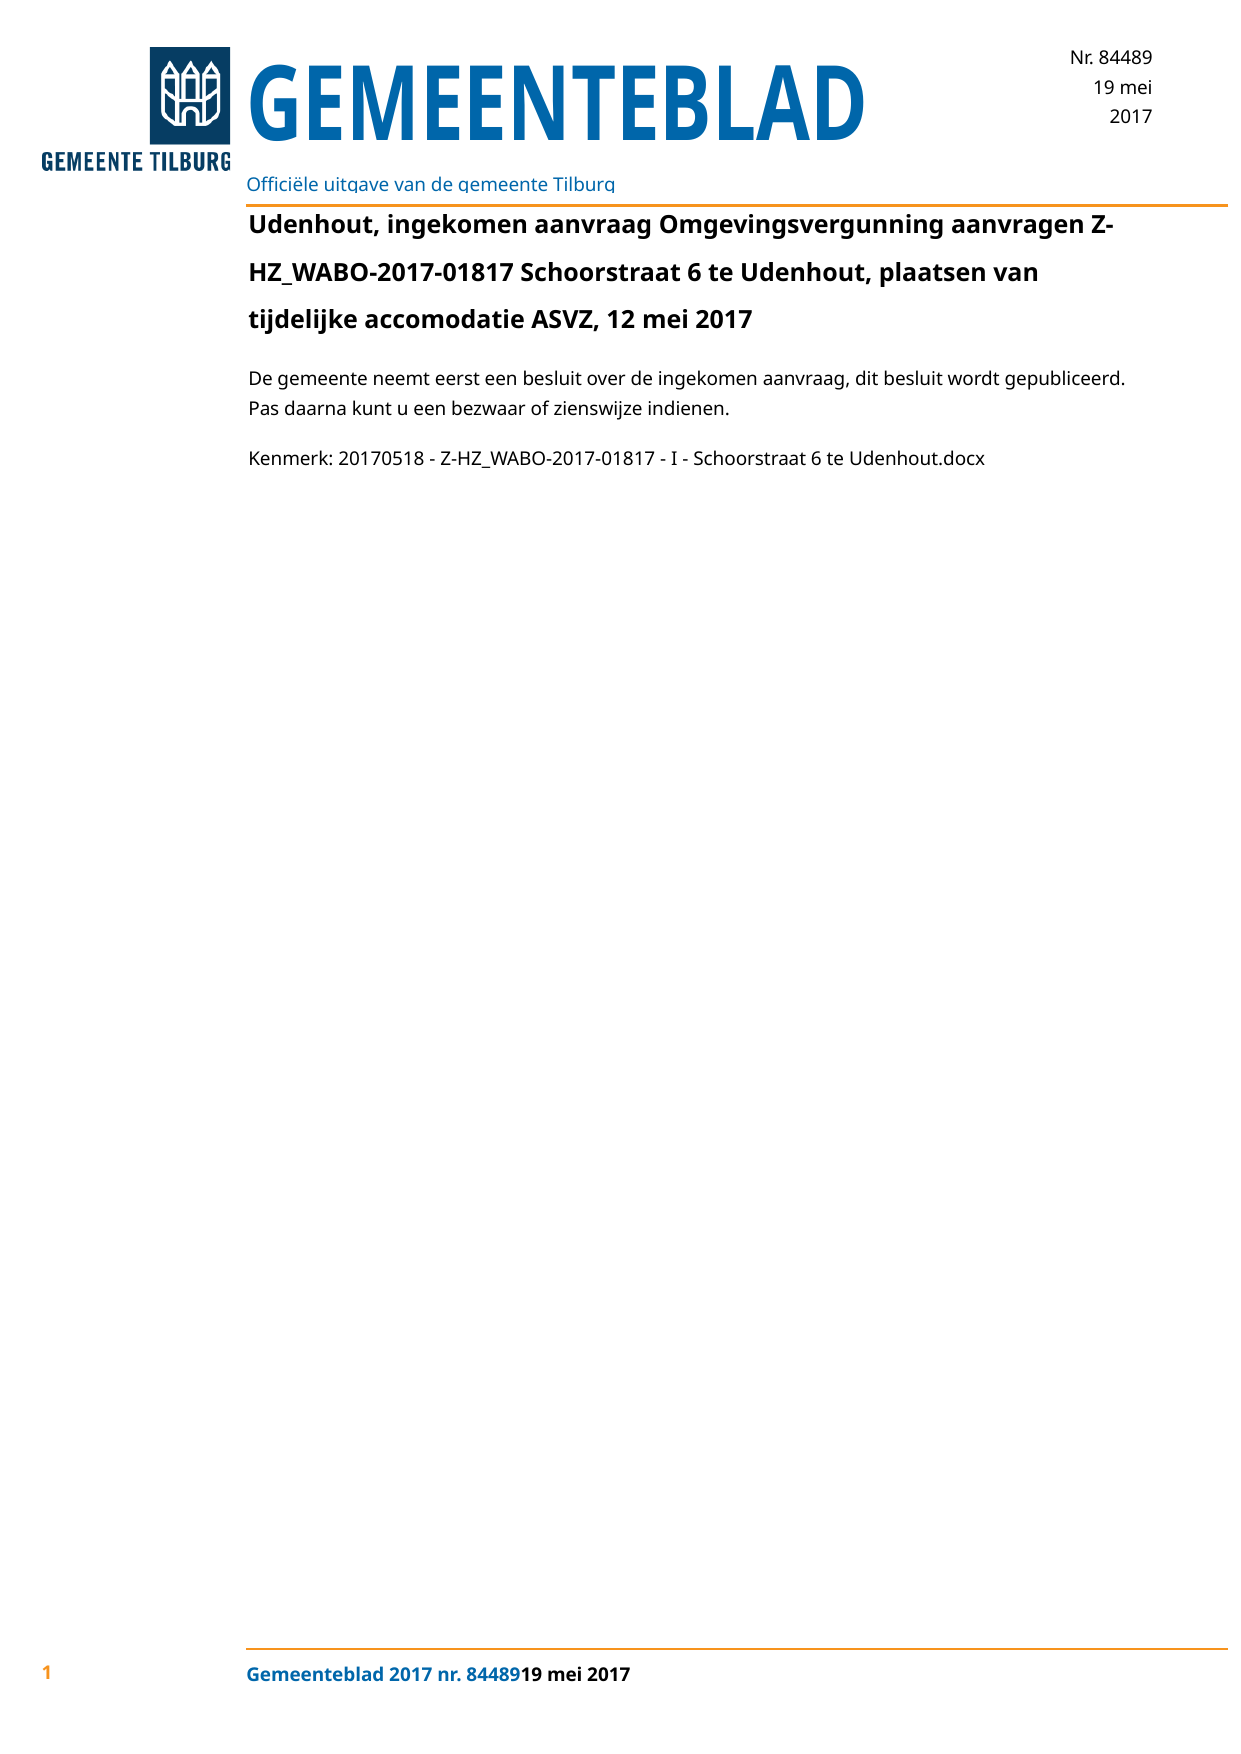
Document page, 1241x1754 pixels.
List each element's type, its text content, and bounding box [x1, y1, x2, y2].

text Udenhout, ingekomen aanvraag Omgevingsvergunning aanvragen Z-HZ_WABO-2017-01817 Schoorstraat 6 te Udenhout, plaatsen van tijdelijke accomodatie ASVZ, 12 mei 2017 [248, 207, 1152, 336]
text De gemeente neemt eerst een besluit over de ingekomen aanvraag, dit besluit wordt gepubliceerd. Pas daarna kunt u een bezwaar of zienswijze indienen. [248, 366, 1152, 421]
picture [41, 47, 231, 172]
text Kenmerk: 20170518 - Z-HZ_WABO-2017-01817 - I - Schoorstraat 6 te Udenhout.docx [248, 446, 1152, 471]
